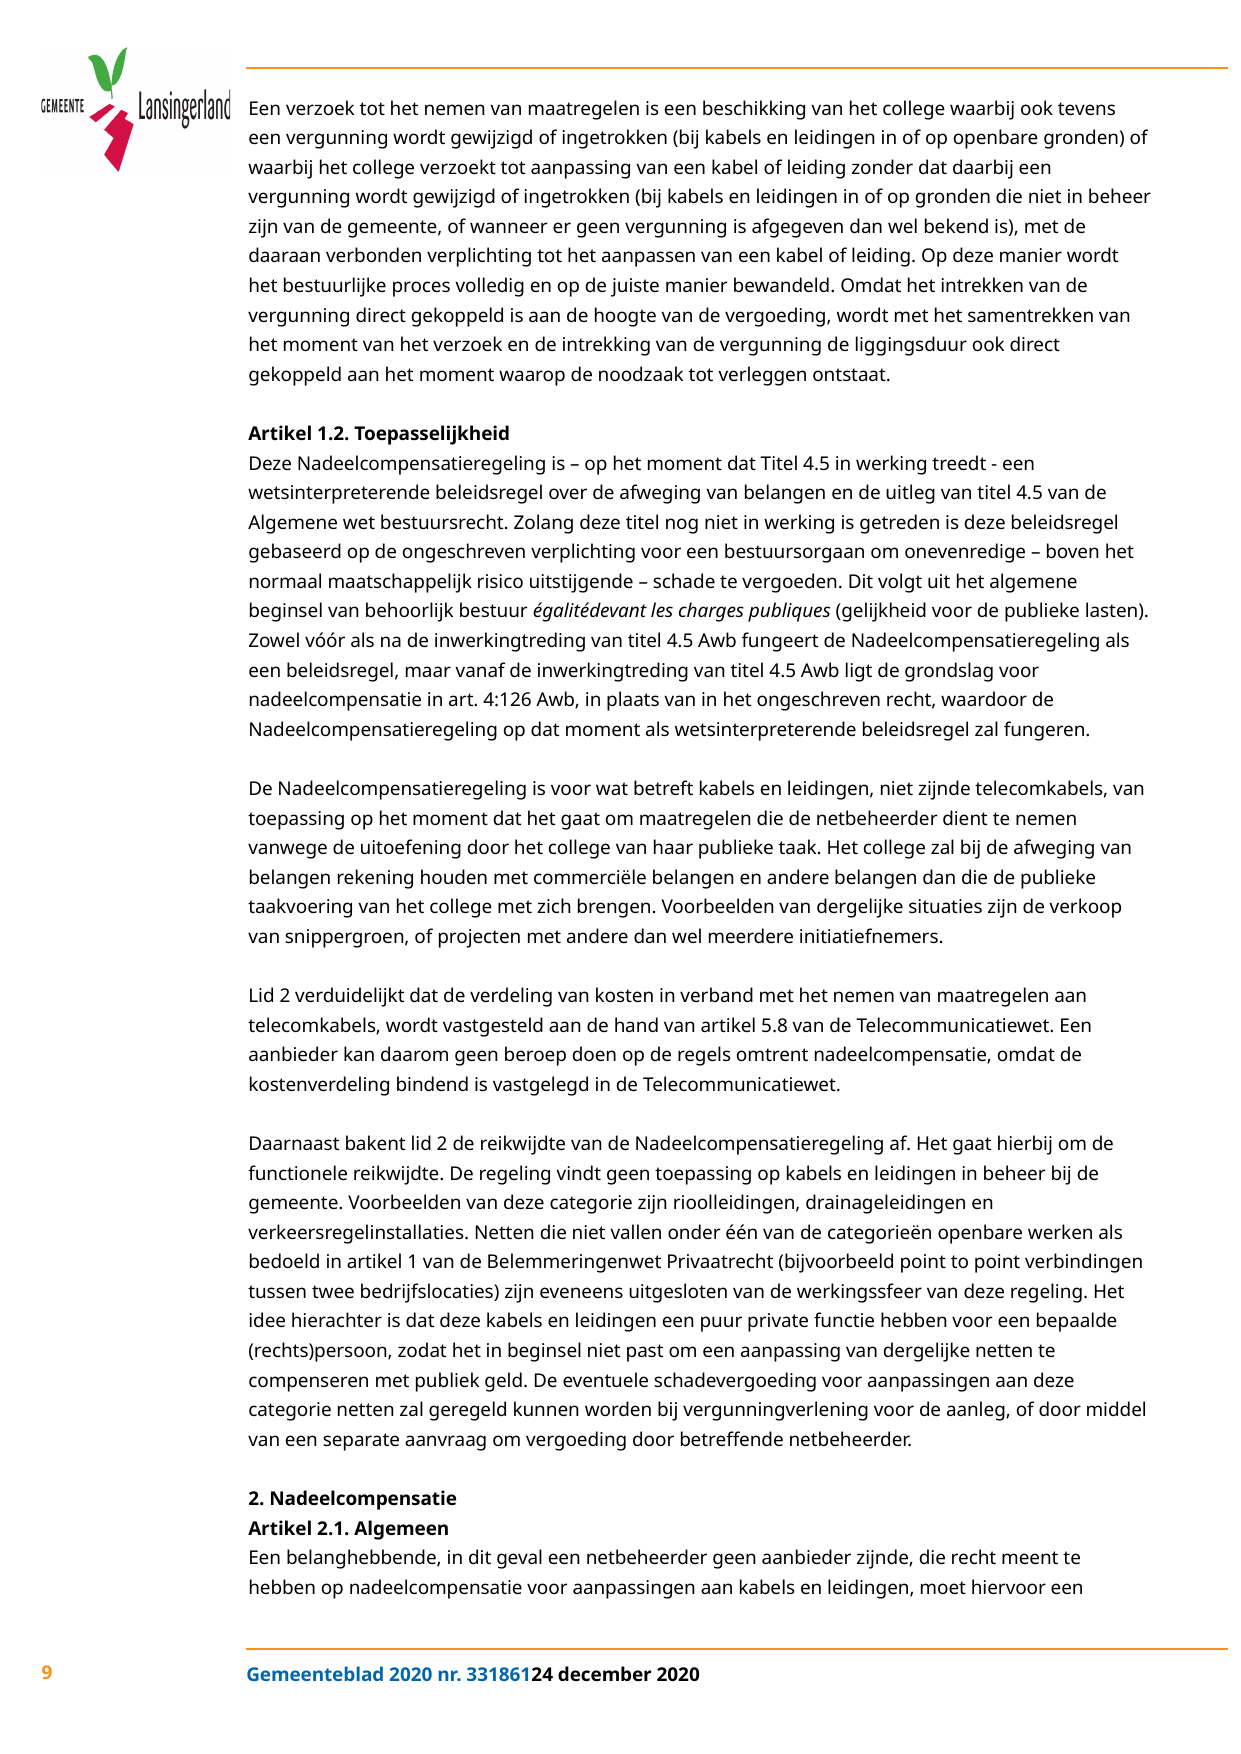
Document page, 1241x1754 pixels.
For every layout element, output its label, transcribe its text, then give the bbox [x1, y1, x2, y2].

text Een belanghebbende, in dit geval een netbeheerder geen aanbieder zijnde, die recht meent te hebben op nadeelcompensatie voor aanpassingen aan kabels en leidingen, moet hiervoor een [248, 1544, 1152, 1600]
text Lid 2 verduidelijkt dat de verdeling van kosten in verband met het nemen van maatregelen aan telecomkabels, wordt vastgesteld aan de hand van artikel 5.8 van de Telecommunicatiewet. Een aanbieder kan daarom geen beroep doen op de regels omtrent nadeelcompensatie, omdat de kostenverdeling bindend is vastgelegd in de Telecommunicatiewet. [248, 982, 1152, 1097]
text Daarnaast bakent lid 2 de reikwijdte van de Nadeelcompensatieregeling af. Het gaat hierbij om de functionele reikwijdte. De regeling vindt geen toepassing op kabels en leidingen in beheer bij de gemeente. Voorbeelden van deze categorie zijn rioolleidingen, drainageleidingen en verkeersregelinstallaties. Netten die niet vallen onder één van de categorieën openbare werken als bedoeld in artikel 1 van de Belemmeringenwet Privaatrecht (bijvoorbeeld point to point verbindingen tussen twee bedrijfslocaties) zijn eveneens uitgesloten van de werkingssfeer van deze regeling. Het idee hierachter is dat deze kabels en leidingen een puur private functie hebben voor een bepaalde (rechts)persoon, zodat het in beginsel niet past om een aanpassing van dergelijke netten te compenseren met publiek geld. De eventuele schadevergoeding voor aanpassingen aan deze categorie netten zal geregeld kunnen worden bij vergunningverlening voor de aanleg, of door middel van een separate aanvraag om vergoeding door betreffende netbeheerder. [248, 1130, 1152, 1452]
text Artikel 2.1. Algemeen [248, 1515, 1152, 1541]
text 2. Nadeelcompensatie [248, 1485, 1152, 1511]
text Deze Nadeelcompensatieregeling is – op het moment dat Titel 4.5 in werking treedt - een wetsinterpreterende beleidsregel over de afweging van belangen en de uitleg van titel 4.5 van de Algemene wet bestuursrecht. Zolang deze titel nog niet in werking is getreden is deze beleidsregel gebaseerd op de ongeschreven verplichting voor een bestuursorgaan om onevenredige – boven het normaal maatschappelijk risico uitstijgende – schade te vergoeden. Dit volgt uit het algemene beginsel van behoorlijk bestuur égalitédevant les charges publiques (gelijkheid voor de publieke lasten). Zowel vóór als na de inwerkingtreding van titel 4.5 Awb fungeert de Nadeelcompensatieregeling als een beleidsregel, maar vanaf de inwerkingtreding van titel 4.5 Awb ligt de grondslag voor nadeelcompensatie in art. 4:126 Awb, in plaats van in het ongeschreven recht, waardoor de Nadeelcompensatieregeling op dat moment als wetsinterpreterende beleidsregel zal fungeren. [248, 450, 1152, 742]
text De Nadeelcompensatieregeling is voor wat betreft kabels en leidingen, niet zijnde telecomkabels, van toepassing op het moment dat het gaat om maatregelen die de netbeheerder dient te nemen vanwege de uitoefening door het college van haar publieke taak. Het college zal bij de afweging van belangen rekening houden met commerciële belangen en andere belangen dan die de publieke taakvoering van het college met zich brengen. Voorbeelden van dergelijke situaties zijn de verkoop van snippergroen, of projecten met andere dan wel meerdere initiatiefnemers. [248, 775, 1152, 949]
text Een verzoek tot het nemen van maatregelen is een beschikking van het college waarbij ook tevens een vergunning wordt gewijzigd of ingetrokken (bij kabels en leidingen in of op openbare gronden) of waarbij het college verzoekt tot aanpassing van een kabel of leiding zonder dat daarbij een vergunning wordt gewijzigd of ingetrokken (bij kabels en leidingen in of op gronden die niet in beheer zijn van de gemeente, of wanneer er geen vergunning is afgegeven dan wel bekend is), met de daaraan verbonden verplichting tot het aanpassen van een kabel of leiding. Op deze manier wordt het bestuurlijke proces volledig en op de juiste manier bewandeld. Omdat het intrekken van de vergunning direct gekoppeld is aan de hoogte van de vergoeding, wordt met het samentrekken van het moment van het verzoek en de intrekking van de vergunning de liggingsduur ook direct gekoppeld aan het moment waarop de noodzaak tot verleggen ontstaat. [248, 95, 1152, 387]
text Artikel 1.2. Toepasselijkheid [248, 420, 1152, 446]
picture [41, 47, 231, 172]
